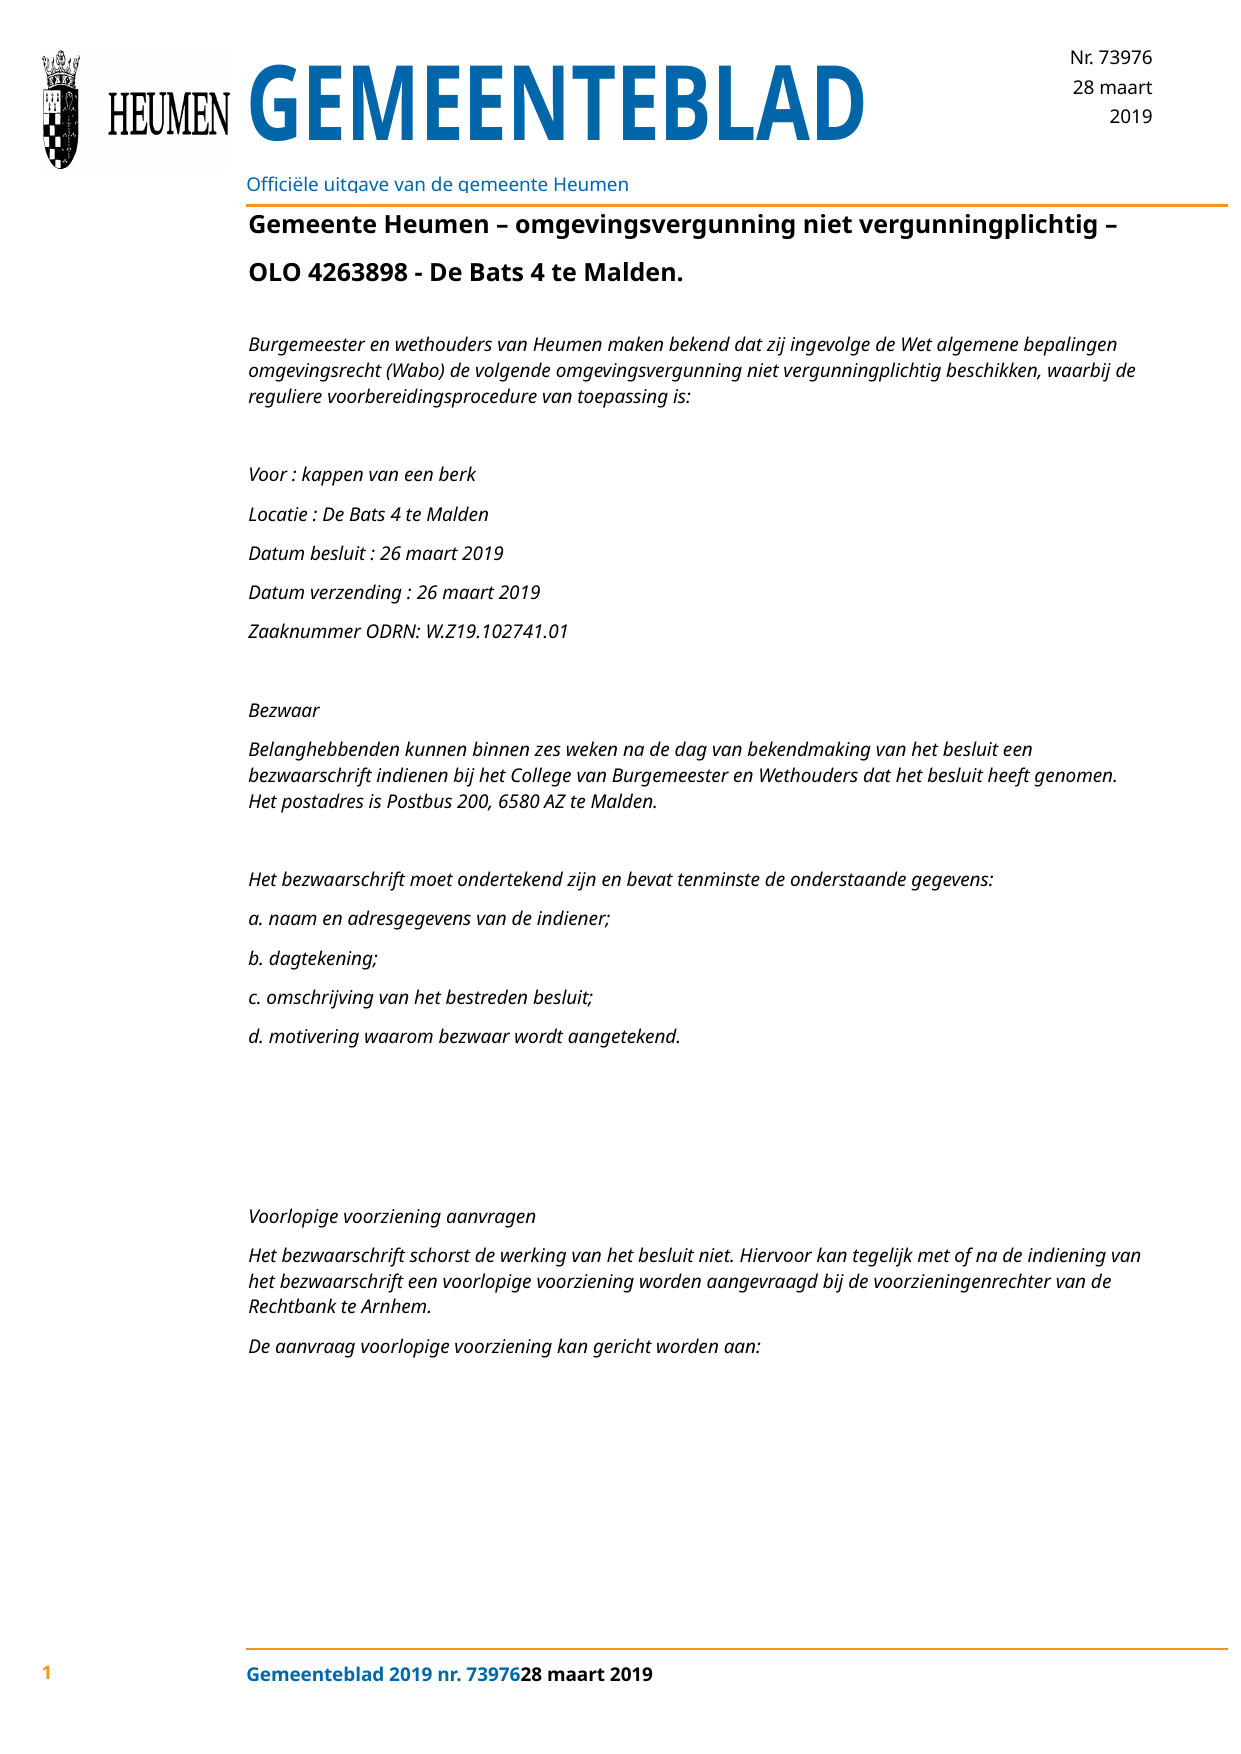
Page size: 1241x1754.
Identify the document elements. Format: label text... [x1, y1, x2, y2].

text Locatie : De Bats 4 te Malden [248, 501, 1152, 526]
text c. omschrijving van het bestreden besluit; [248, 984, 1152, 1010]
picture [41, 47, 231, 172]
text Voor : kappen van een berk [248, 461, 1152, 487]
text Het bezwaarschrift schorst de werking van het besluit niet. Hiervoor kan tegelijk met of na de indiening van het bezwaarschrift een voorlopige voorziening worden aangevraagd bij de voorzieningenrechter van de Rechtbank te Arnhem. [248, 1242, 1152, 1319]
text Burgemeester en wethouders van Heumen maken bekend dat zij ingevolge de Wet algemene bepalingen omgevingsrecht (Wabo) de volgende omgevingsvergunning niet vergunningplichtig beschikken, waarbij de reguliere voorbereidingsprocedure van toepassing is: [248, 331, 1152, 409]
text De aanvraag voorlopige voorziening kan gericht worden aan: [248, 1333, 1152, 1358]
text Gemeente Heumen – omgevingsvergunning niet vergunningplichtig – OLO 4263898 - De Bats 4 te Malden. [248, 207, 1152, 288]
text Het bezwaarschrift moet ondertekend zijn en bevat tenminste de onderstaande gegevens: [248, 866, 1152, 892]
text a. naam en adresgegevens van de indiener; [248, 906, 1152, 931]
text d. motivering waarom bezwaar wordt aangetekend. [248, 1023, 1152, 1049]
text b. dagtekening; [248, 945, 1152, 971]
text Bezwaar [248, 697, 1152, 723]
text Zaaknummer ODRN: W.Z19.102741.01 [248, 618, 1152, 644]
text Datum besluit : 26 maart 2019 [248, 540, 1152, 566]
text Voorlopige voorziening aanvragen [248, 1203, 1152, 1228]
text Datum verzending : 26 maart 2019 [248, 579, 1152, 605]
text Belanghebbenden kunnen binnen zes weken na de dag van bekendmaking van het besluit een bezwaarschrift indienen bij het College van Burgemeester en Wethouders dat het besluit heeft genomen. Het postadres is Postbus 200, 6580 AZ te Malden. [248, 736, 1152, 813]
